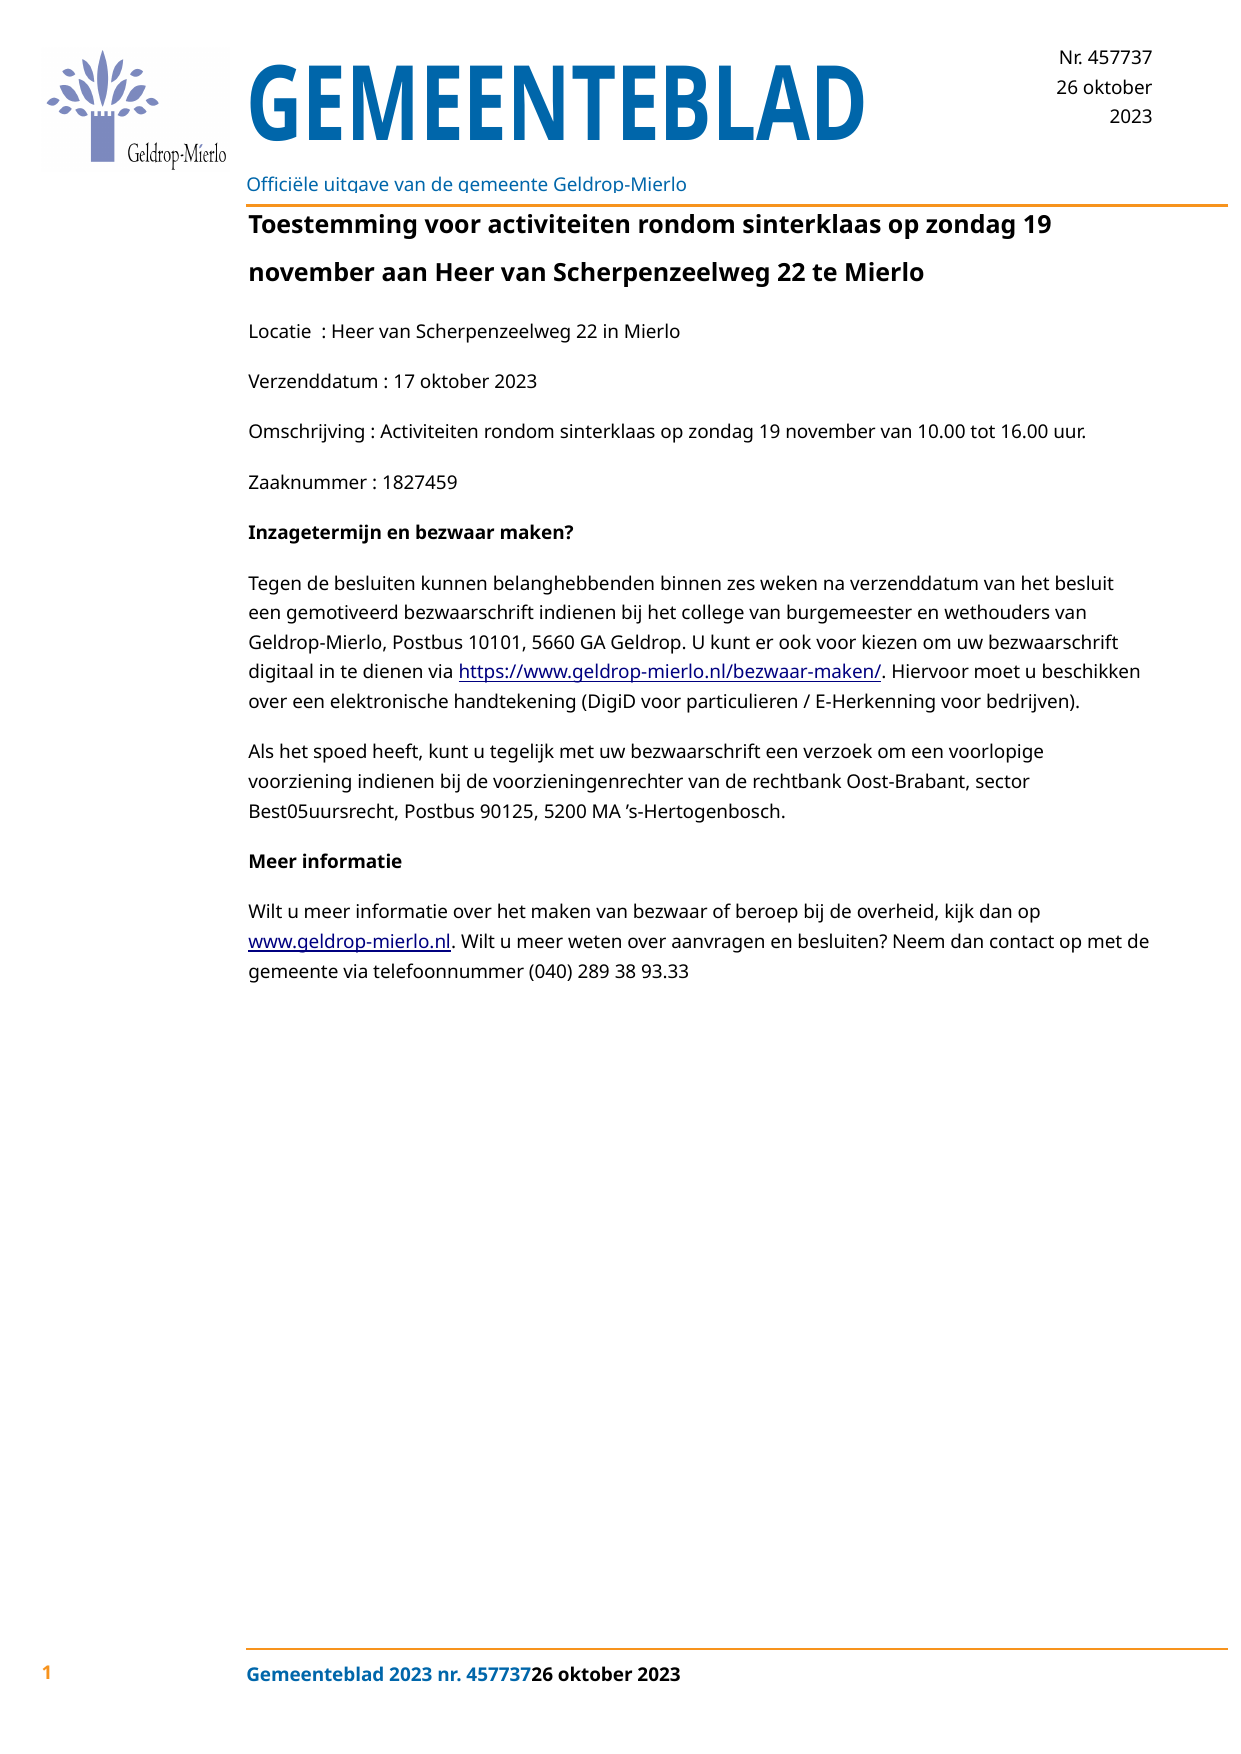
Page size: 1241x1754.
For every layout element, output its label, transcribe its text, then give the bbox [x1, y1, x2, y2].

text Locatie : Heer van Scherpenzeelweg 22 in Mierlo [248, 318, 1152, 344]
text Omschrijving : Activiteiten rondom sinterklaas op zondag 19 november van 10.00 tot 16.00 uur. [248, 419, 1152, 444]
text Verzenddatum : 17 oktober 2023 [248, 368, 1152, 394]
text Inzagetermijn en bezwaar maken? [248, 519, 1152, 545]
text Als het spoed heeft, kunt u tegelijk met uw bezwaarschrift een verzoek om een voorlopige voorziening indienen bij de voorzieningenrechter van de rechtbank Oost-Brabant, sector Best05uursrecht, Postbus 90125, 5200 MA ’s-Hertogenbosch. [248, 739, 1152, 824]
text Wilt u meer informatie over het maken van bezwaar of beroep bij de overheid, kijk dan op www.geldrop-mierlo.nl. Wilt u meer weten over aanvragen en besluiten? Neem dan contact op met de gemeente via telefoonnummer (040) 289 38 93.33 [248, 899, 1152, 984]
text Tegen de besluiten kunnen belanghebbenden binnen zes weken na verzenddatum van het besluit een gemotiveerd bezwaarschrift indienen bij het college van burgemeester en wethouders van Geldrop-Mierlo, Postbus 10101, 5660 GA Geldrop. U kunt er ook voor kiezen om uw bezwaarschrift digitaal in te dienen via https://www.geldrop-mierlo.nl/bezwaar-maken/. Hiervoor moet u beschikken over een elektronische handtekening (DigiD voor particulieren / E-Herkenning voor bedrijven). [248, 570, 1152, 714]
picture [41, 47, 231, 172]
text Toestemming voor activiteiten rondom sinterklaas op zondag 19 november aan Heer van Scherpenzeelweg 22 te Mierlo [248, 207, 1152, 288]
text Zaaknummer : 1827459 [248, 469, 1152, 495]
text Meer informatie [248, 848, 1152, 874]
